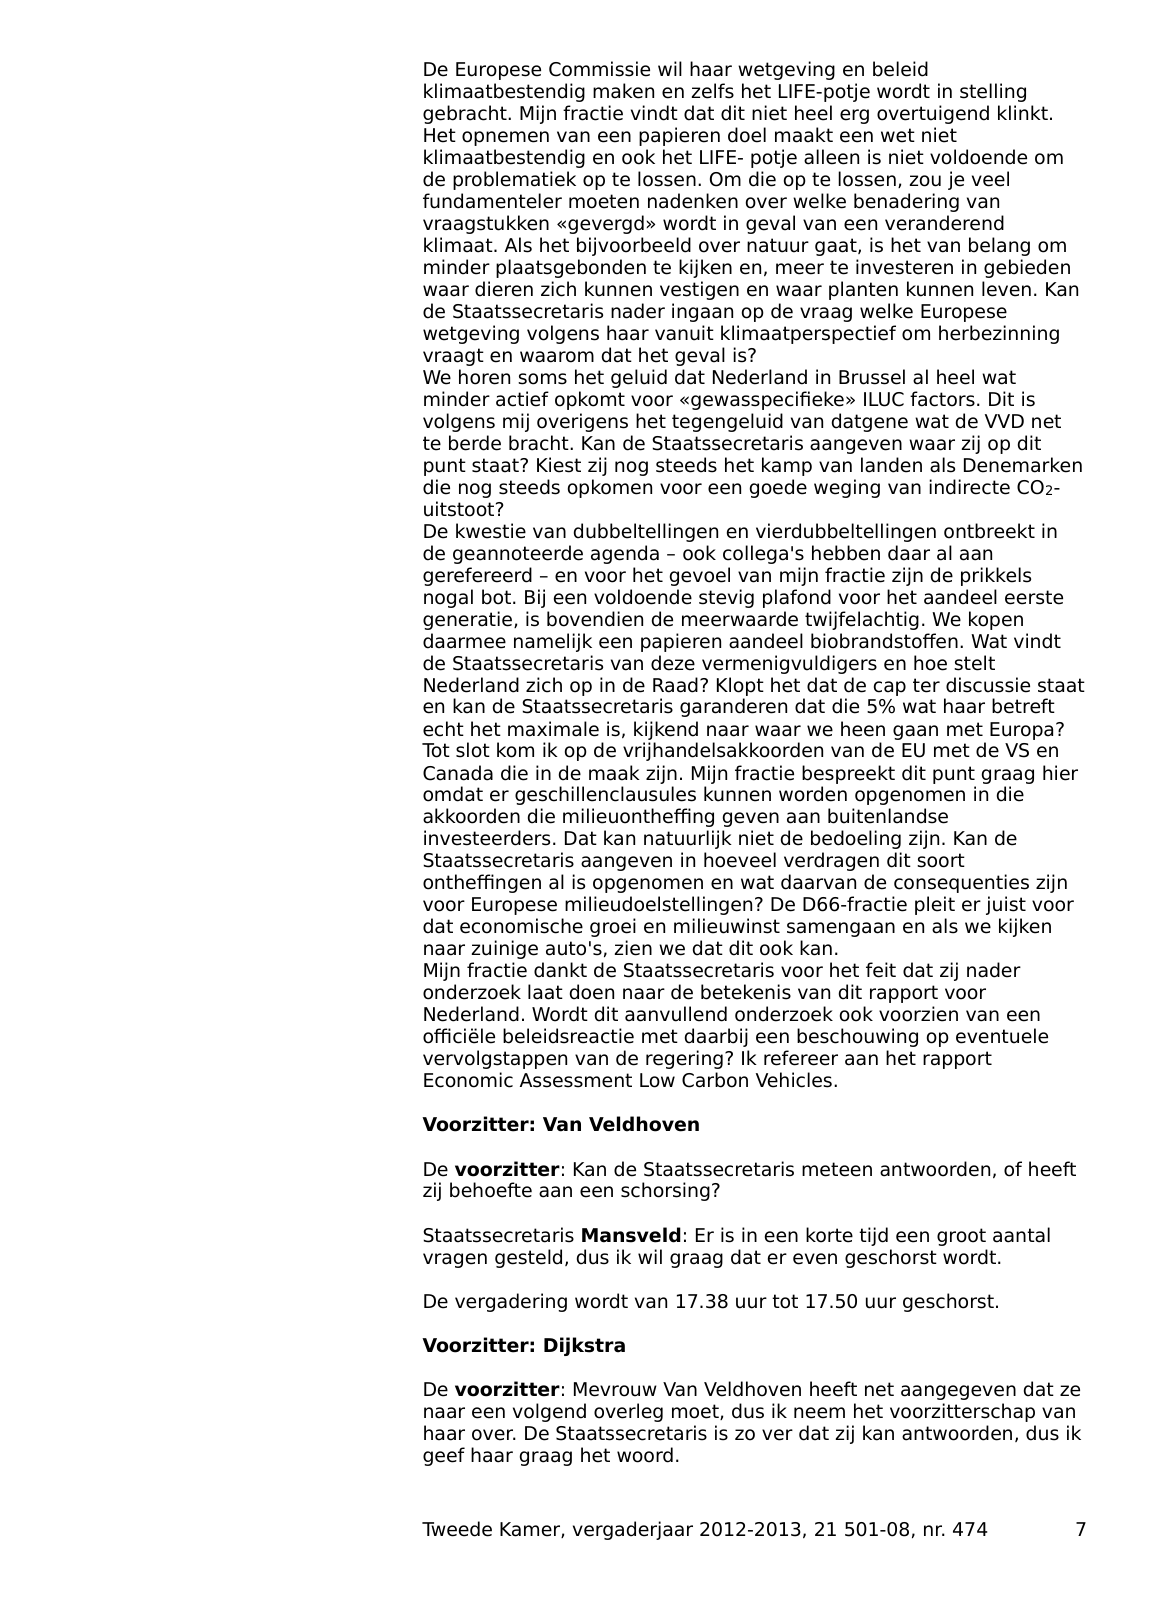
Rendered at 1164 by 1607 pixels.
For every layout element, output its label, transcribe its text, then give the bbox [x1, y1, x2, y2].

subtitle Voorzitter: Dijkstra [422, 1335, 1087, 1357]
text De vergadering wordt van 17.38 uur tot 17.50 uur geschorst. [422, 1291, 1087, 1313]
text We horen soms het geluid dat Nederland in Brussel al heel wat minder actief opkomt voor «gewasspecifieke» ILUC factors. Dit is volgens mij overigens het tegengeluid van datgene wat de VVD net te berde bracht. Kan de Staatssecretaris aangeven waar zij op dit punt staat? Kiest zij nog steeds het kamp van landen als Denemarken die nog steeds opkomen voor een goede weging van indirecte CO2-uitstoot? [422, 367, 1087, 521]
text Staatssecretaris Mansveld: Er is in een korte tijd een groot aantal vragen gesteld, dus ik wil graag dat er even geschorst wordt. [422, 1224, 1087, 1268]
text De voorzitter: Kan de Staatssecretaris meteen antwoorden, of heeft zij behoefte aan een schorsing? [422, 1158, 1087, 1202]
text De kwestie van dubbeltellingen en vierdubbeltellingen ontbreekt in de geannoteerde agenda – ook collega's hebben daar al aan gerefereerd – en voor het gevoel van mijn fractie zijn de prikkels nogal bot. Bij een voldoende stevig plafond voor het aandeel eerste generatie, is bovendien de meerwaarde twijfelachtig. We kopen daarmee namelijk een papieren aandeel biobrandstoffen. Wat vindt de Staatssecretaris van deze vermenigvuldigers en hoe stelt Nederland zich op in de Raad? Klopt het dat de cap ter discussie staat en kan de Staatssecretaris garanderen dat die 5% wat haar betreft echt het maximale is, kijkend naar waar we heen gaan met Europa? [422, 521, 1087, 740]
text Mijn fractie dankt de Staatssecretaris voor het feit dat zij nader onderzoek laat doen naar de betekenis van dit rapport voor Nederland. Wordt dit aanvullend onderzoek ook voorzien van een officiële beleidsreactie met daarbij een beschouwing op eventuele vervolgstappen van de regering? Ik refereer aan het rapport Economic Assessment Low Carbon Vehicles. [422, 960, 1087, 1092]
text Tot slot kom ik op de vrijhandelsakkoorden van de EU met de VS en Canada die in de maak zijn. Mijn fractie bespreekt dit punt graag hier omdat er geschillenclausules kunnen worden opgenomen in die akkoorden die milieuontheffing geven aan buitenlandse investeerders. Dat kan natuurlijk niet de bedoeling zijn. Kan de Staatssecretaris aangeven in hoeveel verdragen dit soort ontheffingen al is opgenomen en wat daarvan de consequenties zijn voor Europese milieudoelstellingen? De D66-fractie pleit er juist voor dat economische groei en milieuwinst samengaan en als we kijken naar zuinige auto's, zien we dat dit ook kan. [422, 740, 1087, 960]
text De voorzitter: Mevrouw Van Veldhoven heeft net aangegeven dat ze naar een volgend overleg moet, dus ik neem het voorzitterschap van haar over. De Staatssecretaris is zo ver dat zij kan antwoorden, dus ik geef haar graag het woord. [422, 1379, 1087, 1467]
text De Europese Commissie wil haar wetgeving en beleid klimaatbestendig maken en zelfs het LIFE-potje wordt in stelling gebracht. Mijn fractie vindt dat dit niet heel erg overtuigend klinkt. Het opnemen van een papieren doel maakt een wet niet klimaatbestendig en ook het LIFE- potje alleen is niet voldoende om de problematiek op te lossen. Om die op te lossen, zou je veel fundamenteler moeten nadenken over welke benadering van vraagstukken «gevergd» wordt in geval van een veranderend klimaat. Als het bijvoorbeeld over natuur gaat, is het van belang om minder plaatsgebonden te kijken en, meer te investeren in gebieden waar dieren zich kunnen vestigen en waar planten kunnen leven. Kan de Staatssecretaris nader ingaan op de vraag welke Europese wetgeving volgens haar vanuit klimaatperspectief om herbezinning vraagt en waarom dat het geval is? [422, 59, 1087, 367]
subtitle Voorzitter: Van Veldhoven [422, 1114, 1087, 1136]
